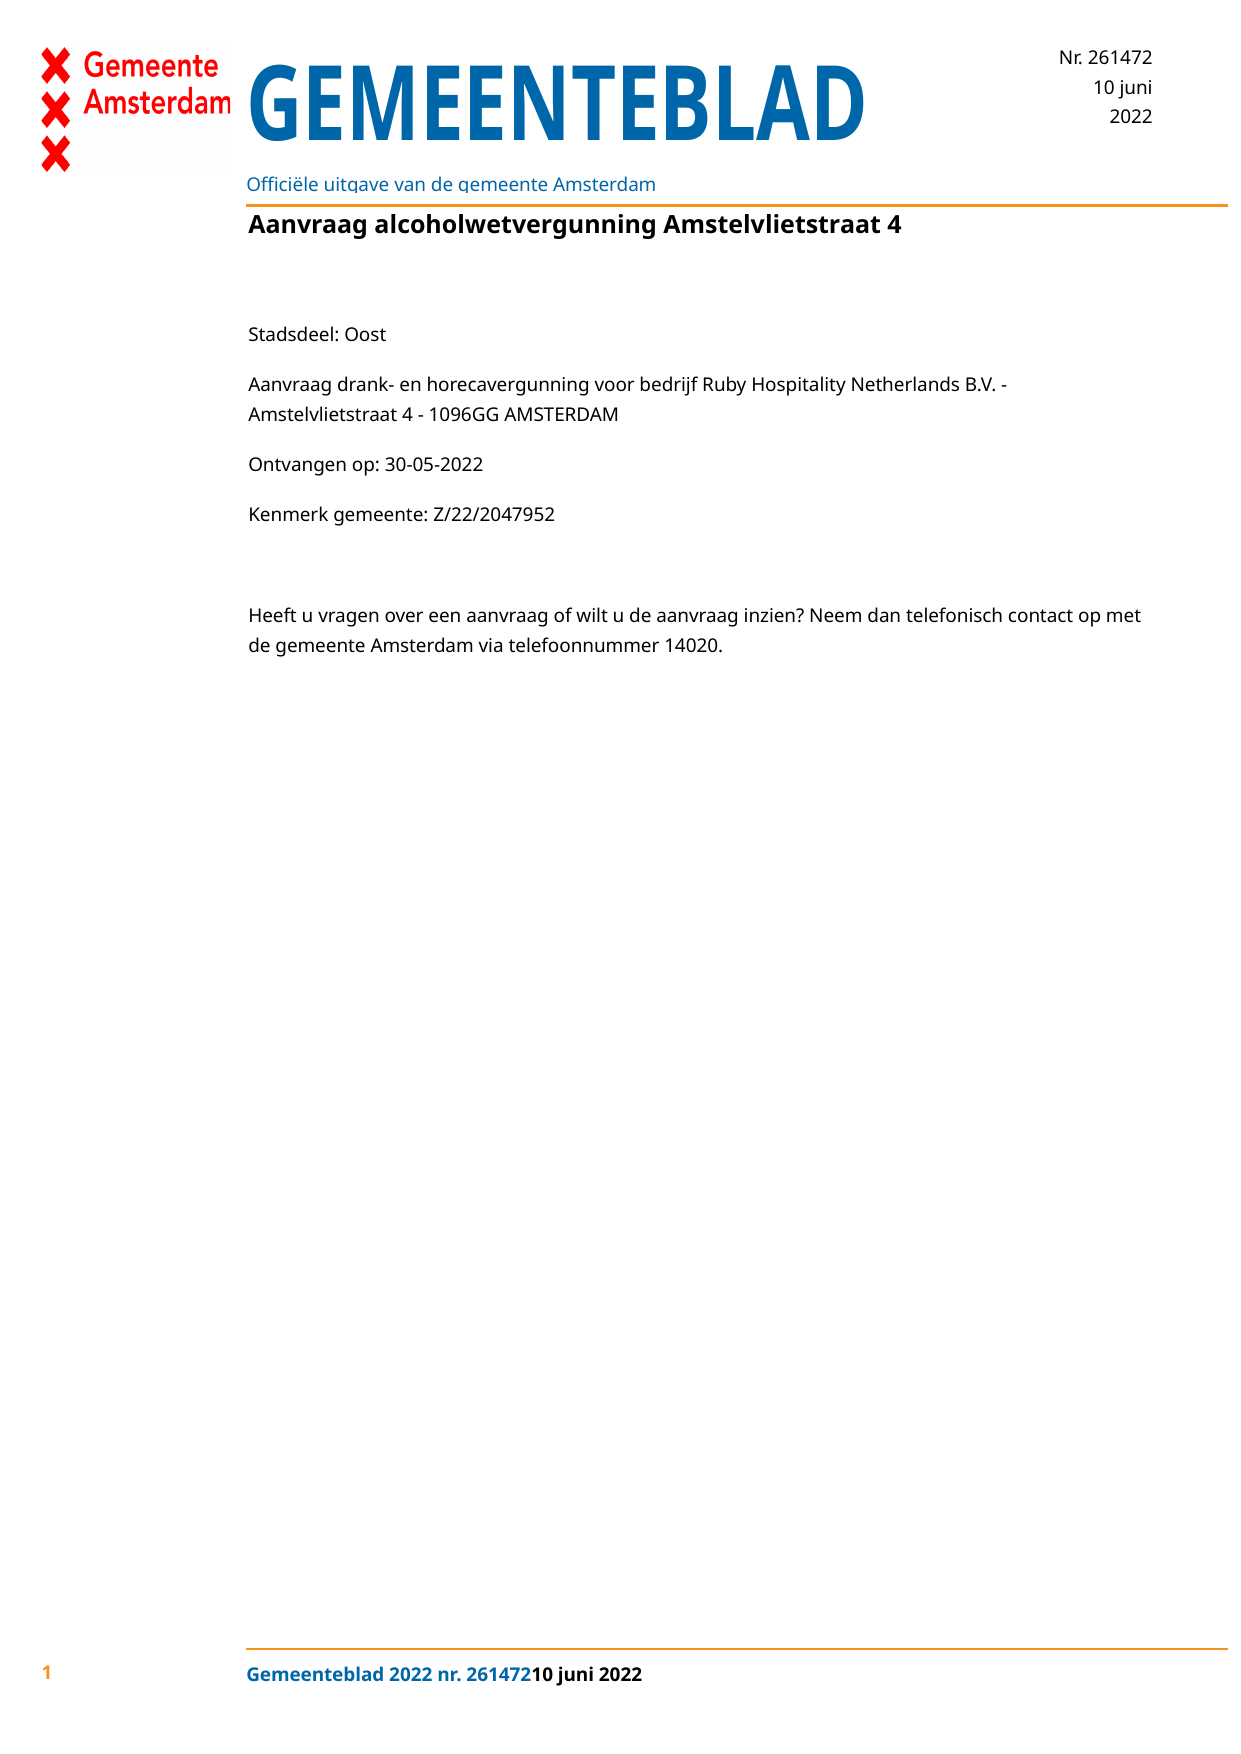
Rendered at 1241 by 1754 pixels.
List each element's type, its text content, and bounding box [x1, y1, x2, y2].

text Aanvraag alcoholwetvergunning Amstelvlietstraat 4 [248, 207, 1152, 241]
text Kenmerk gemeente: Z/22/2047952 [248, 502, 1152, 527]
picture [41, 47, 231, 172]
text Stadsdeel: Oost [248, 321, 1152, 346]
text Heeft u vragen over een aanvraag of wilt u de aanvraag inzien? Neem dan telefonisch contact op met de gemeente Amsterdam via telefoonnummer 14020. [248, 602, 1152, 658]
text Ontvangen op: 30-05-2022 [248, 451, 1152, 477]
text Aanvraag drank- en horecavergunning voor bedrijf Ruby Hospitality Netherlands B.V. - Amstelvlietstraat 4 - 1096GG AMSTERDAM [248, 371, 1152, 426]
